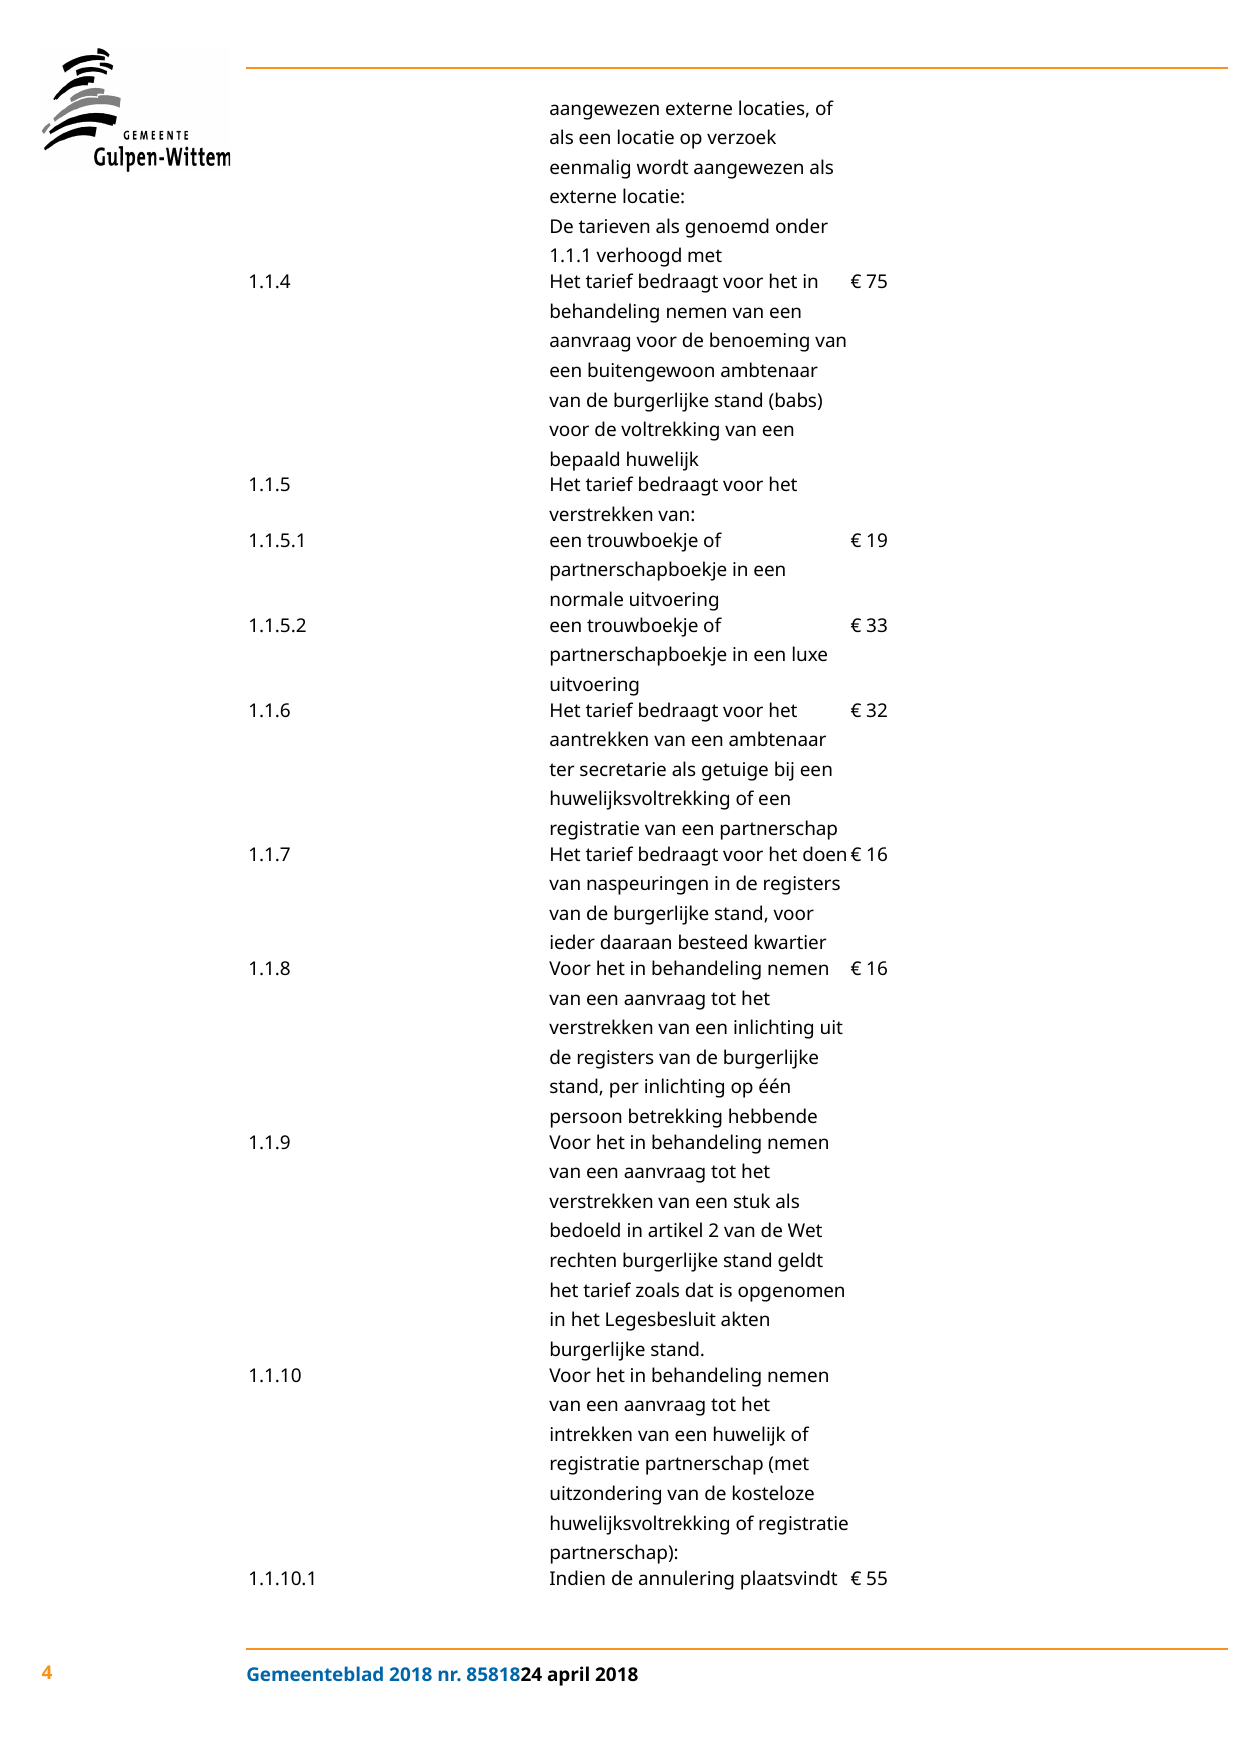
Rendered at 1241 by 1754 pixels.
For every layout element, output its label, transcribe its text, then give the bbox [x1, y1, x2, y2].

table_cell 1.1.5.1 [248, 527, 549, 612]
table_cell Voor het in behandeling nemen van een aanvraag tot het verstrekken van een stuk als bedoeld in artikel 2 van de Wet rechten burgerlijke stand geldt het tarief zoals dat is opgenomen in het Legesbesluit akten burgerlijke stand. [549, 1129, 850, 1362]
table_cell € 16 [850, 955, 1152, 1129]
table_cell € 16 [850, 841, 1152, 955]
table_cell 1.1.7 [248, 841, 549, 955]
table_cell [850, 1129, 1152, 1362]
table_cell 1.1.5.2 [248, 612, 549, 697]
table_cell 1.1.10 [248, 1362, 549, 1565]
table_cell Het tarief bedraagt voor het doen van naspeuringen in de registers van de burgerlijke stand, voor ieder daaraan besteed kwartier [549, 841, 850, 955]
table_cell 1.1.6 [248, 697, 549, 841]
table_cell € 55 [850, 1565, 1152, 1591]
table_cell een trouwboekje of partnerschapboekje in een luxe uitvoering [549, 612, 850, 697]
table_cell Indien de annulering plaatsvindt [549, 1565, 850, 1591]
table_cell een trouwboekje of partnerschapboekje in een normale uitvoering [549, 527, 850, 612]
table_cell 1.1.8 [248, 955, 549, 1129]
table_cell Voor het in behandeling nemen van een aanvraag tot het verstrekken van een inlichting uit de registers van de burgerlijke stand, per inlichting op één persoon betrekking hebbende [549, 955, 850, 1129]
table_cell € 75 [850, 269, 1152, 472]
table_cell € 19 [850, 527, 1152, 612]
table_cell [850, 1362, 1152, 1565]
table_cell € 33 [850, 612, 1152, 697]
table_cell [850, 472, 1152, 527]
table_cell [248, 95, 549, 268]
table_cell Het tarief bedraagt voor het aantrekken van een ambtenaar ter secretarie als getuige bij een huwelijksvoltrekking of een registratie van een partnerschap [549, 697, 850, 841]
table_cell 1.1.4 [248, 269, 549, 472]
table_cell 1.1.9 [248, 1129, 549, 1362]
table_cell Het tarief bedraagt voor het verstrekken van: [549, 472, 850, 527]
table_cell 1.1.10.1 [248, 1565, 549, 1591]
table_cell Voor het in behandeling nemen van een aanvraag tot het intrekken van een huwelijk of registratie partnerschap (met uitzondering van de kosteloze huwelijksvoltrekking of registratie partnerschap): [549, 1362, 850, 1565]
table_cell 1.1.5 [248, 472, 549, 527]
picture [41, 47, 231, 172]
table_cell aangewezen externe locaties, of als een locatie op verzoek eenmalig wordt aangewezen als externe locatie: De tarieven als genoemd onder 1.1.1 verhoogd met [549, 95, 850, 268]
table_cell [850, 95, 1152, 268]
table_cell Het tarief bedraagt voor het in behandeling nemen van een aanvraag voor de benoeming van een buitengewoon ambtenaar van de burgerlijke stand (babs) voor de voltrekking van een bepaald huwelijk [549, 269, 850, 472]
table_cell € 32 [850, 697, 1152, 841]
